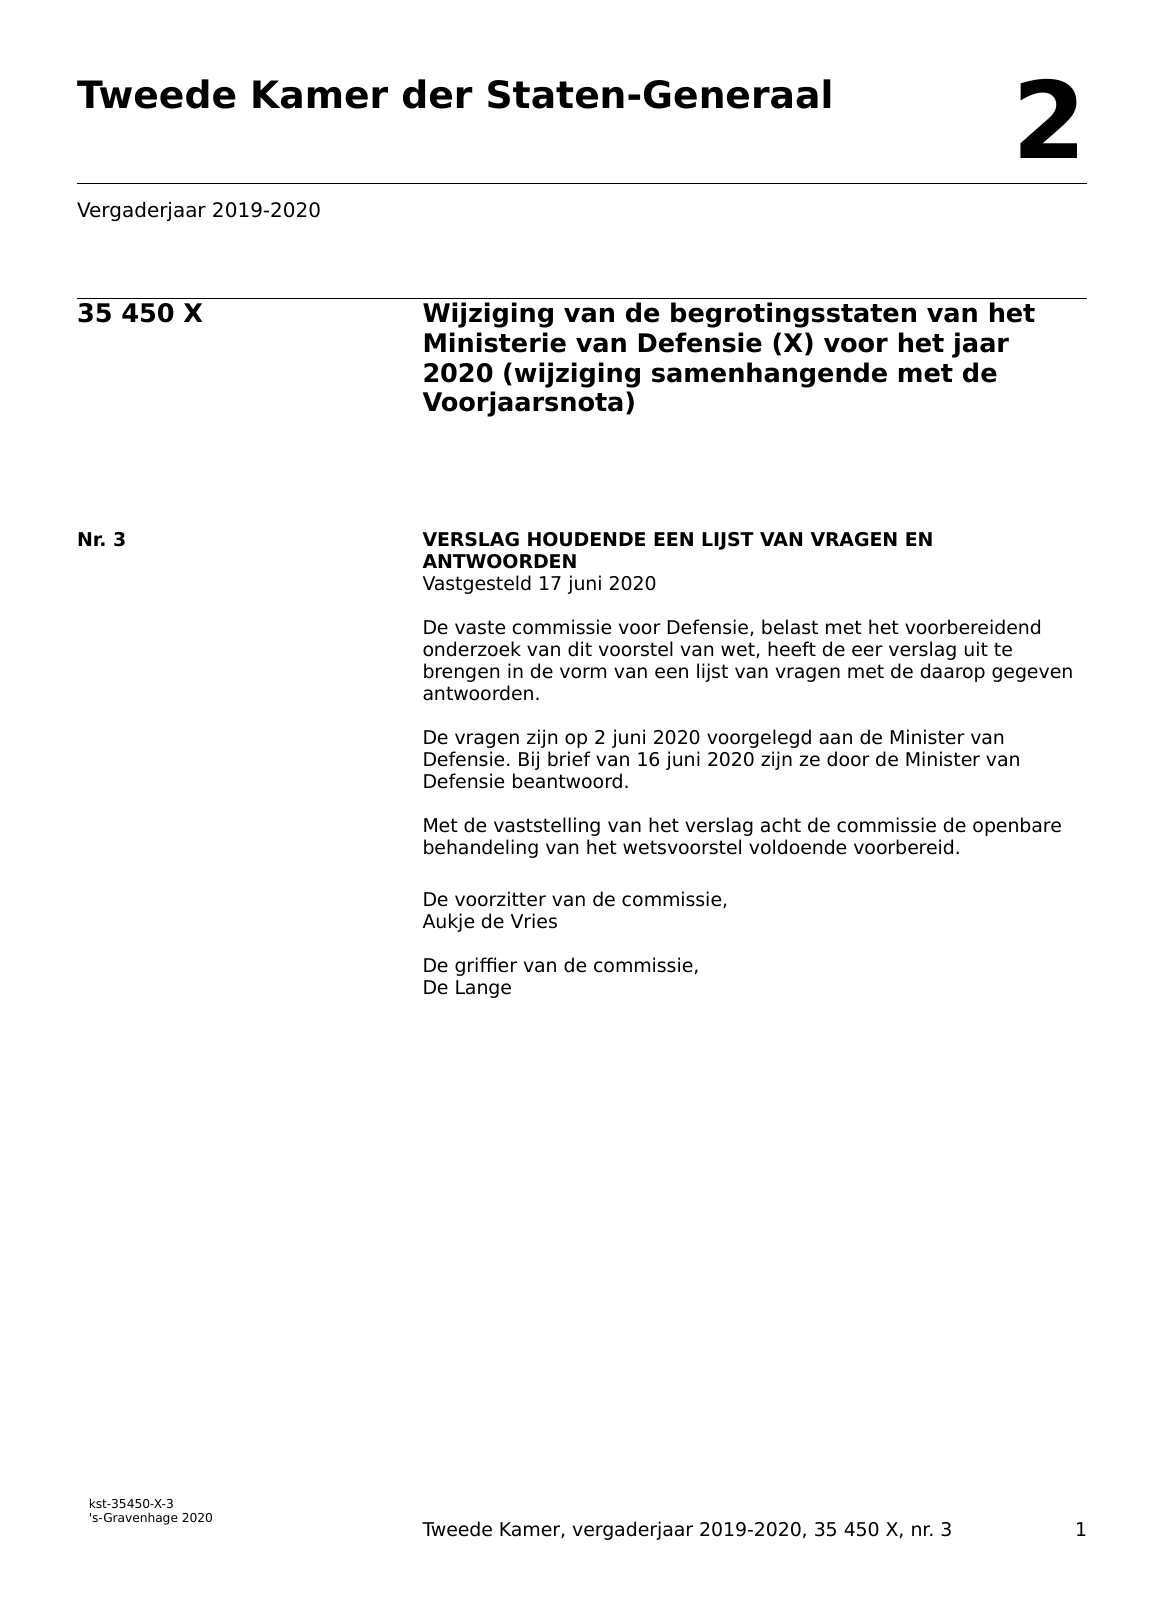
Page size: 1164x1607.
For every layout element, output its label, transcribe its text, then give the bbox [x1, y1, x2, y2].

text Vastgesteld 17 juni 2020 [422, 573, 1087, 595]
text De voorzitter van de commissie, Aukje de Vries [422, 889, 1087, 933]
text 's-Gravenhage 2020 [88, 1511, 323, 1525]
text De vaste commissie voor Defensie, belast met het voorbereidend onderzoek van dit voorstel van wet, heeft de eer verslag uit te brengen in de vorm van een lijst van vragen met de daarop gegeven antwoorden. [422, 617, 1087, 705]
table_cell Vergaderjaar 2019-2020 [77, 184, 1087, 298]
text kst-35450-X-3 [88, 1497, 323, 1511]
text De griffier van de commissie, De Lange [422, 955, 1087, 999]
subtitle 35 450 X Wijziging van de begrotingsstaten van het Ministerie van Defensie (X) voor het jaar 2020 (wijziging samenhangende met de Voorjaarsnota) [77, 299, 1087, 418]
table_header 2 [886, 59, 1087, 183]
text De vragen zijn op 2 juni 2020 voorgelegd aan de Minister van Defensie. Bij brief van 16 juni 2020 zijn ze door de Minister van Defensie beantwoord. [422, 727, 1087, 793]
subtitle Nr. 3 VERSLAG HOUDENDE EEN LIJST VAN VRAGEN EN ANTWOORDEN [77, 529, 1087, 573]
text Met de vaststelling van het verslag acht de commissie de openbare behandeling van het wetsvoorstel voldoende voorbereid. [422, 815, 1087, 859]
table_header Tweede Kamer der Staten-Generaal [77, 59, 886, 183]
